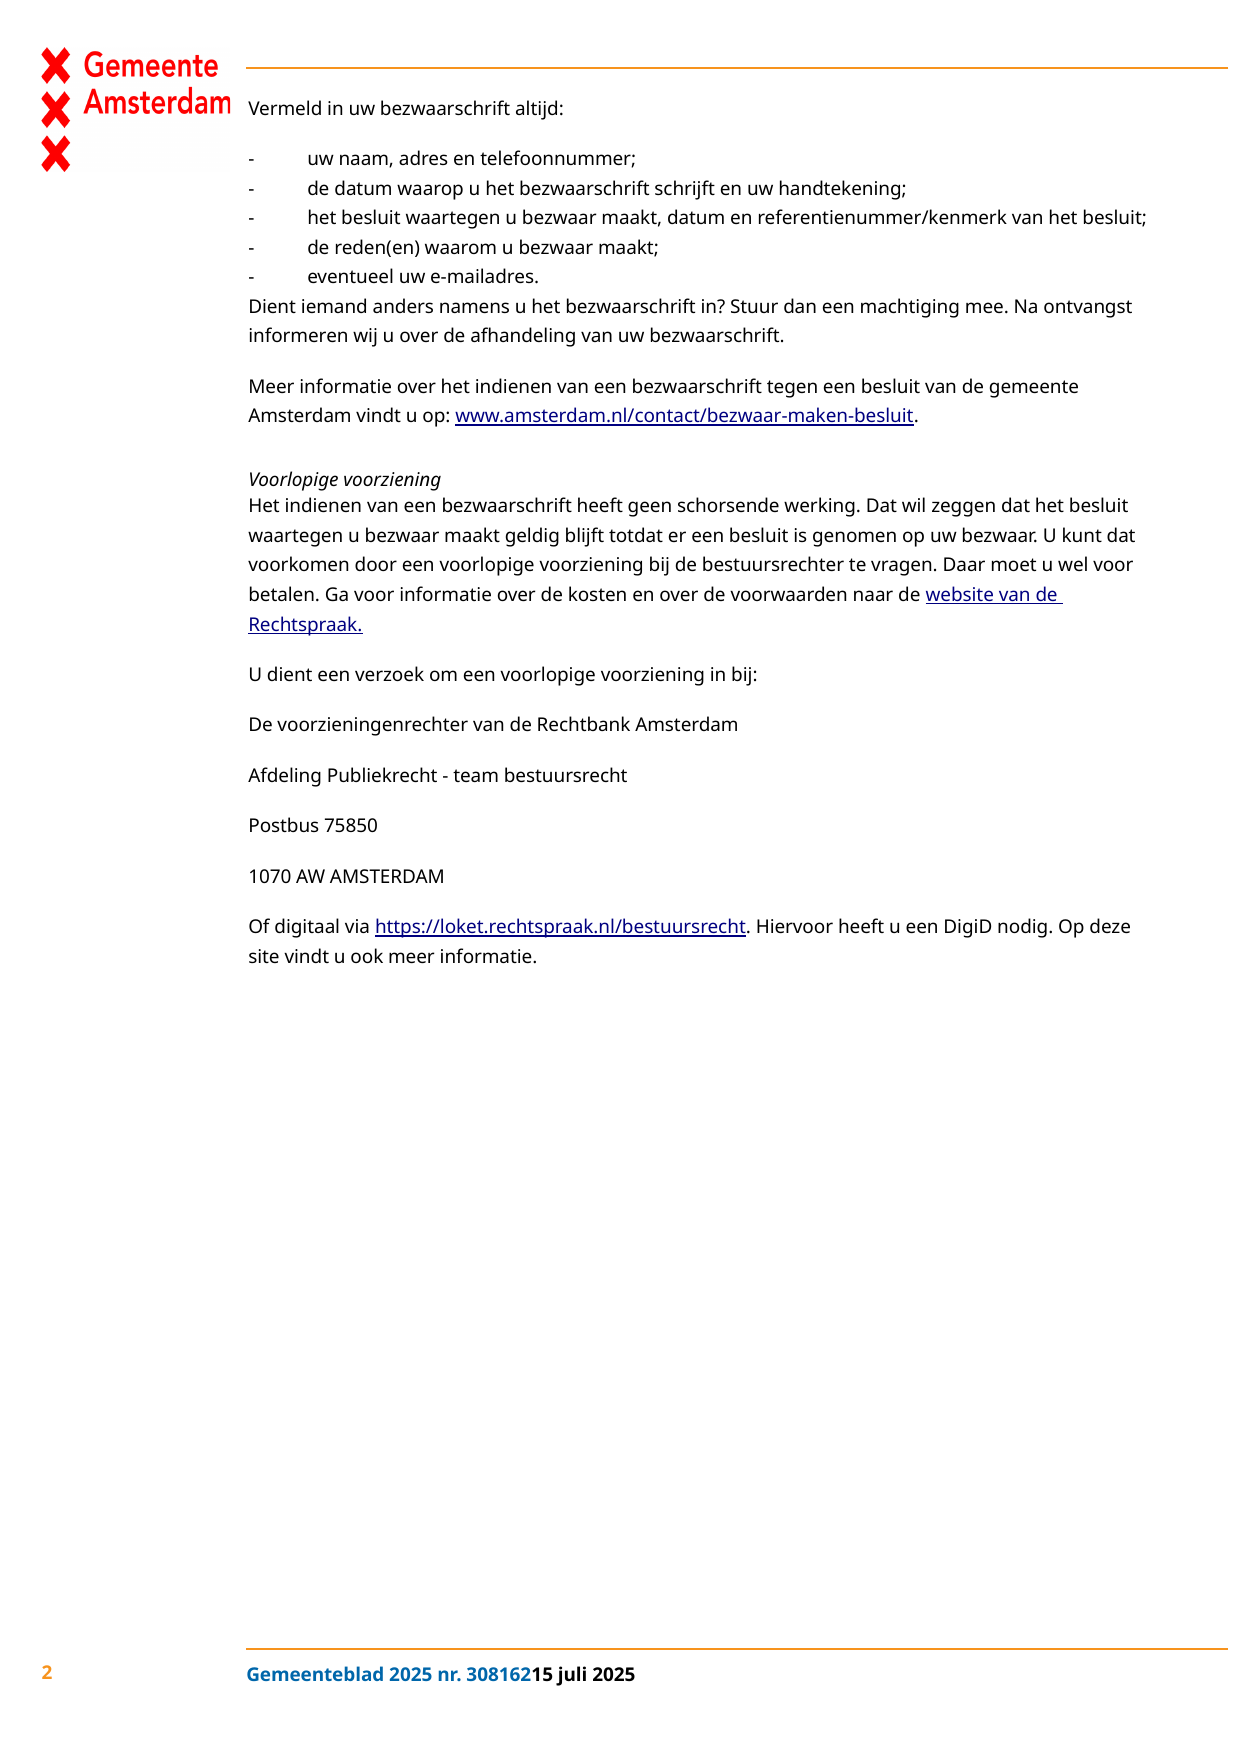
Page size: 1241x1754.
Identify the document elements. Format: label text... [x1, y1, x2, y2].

text Dient iemand anders namens u het bezwaarschrift in? Stuur dan een machtiging mee. Na ontvangst informeren wij u over de afhandeling van uw bezwaarschrift. [248, 293, 1152, 348]
text Het indienen van een bezwaarschrift heeft geen schorsende werking. Dat wil zeggen dat het besluit waartegen u bezwaar maakt geldig blijft totdat er een besluit is genomen op uw bezwaar. U kunt dat voorkomen door een voorlopige voorziening bij de bestuursrechter te vragen. Daar moet u wel voor betalen. Ga voor informatie over de kosten en over de voorwaarden naar de website van de Rechtspraak. [248, 492, 1152, 636]
list het besluit waartegen u bezwaar maakt, datum en referentienummer/kenmerk van het besluit; [248, 204, 1152, 230]
text De voorzieningenrechter van de Rechtbank Amsterdam [248, 712, 1152, 737]
text Meer informatie over het indienen van een bezwaarschrift tegen een besluit van de gemeente Amsterdam vindt u op: www.amsterdam.nl/contact/bezwaar-maken-besluit. [248, 373, 1152, 428]
text Postbus 75850 [248, 812, 1152, 838]
list de datum waarop u het bezwaarschrift schrijft en uw handtekening; [248, 175, 1152, 201]
list eventueel uw e-mailadres. [248, 263, 1152, 289]
text Vermeld in uw bezwaarschrift altijd: [248, 95, 1152, 121]
list uw naam, adres en telefoonnummer; [248, 145, 1152, 171]
list de reden(en) waarom u bezwaar maakt; [248, 234, 1152, 260]
text U dient een verzoek om een voorlopige voorziening in bij: [248, 661, 1152, 687]
picture [41, 47, 231, 172]
text Afdeling Publiekrecht - team bestuursrecht [248, 762, 1152, 788]
text Of digitaal via https://loket.rechtspraak.nl/bestuursrecht. Hiervoor heeft u een DigiD nodig. Op deze site vindt u ook meer informatie. [248, 913, 1152, 968]
text Voorlopige voorziening [248, 467, 1152, 492]
text 1070 AW AMSTERDAM [248, 863, 1152, 888]
